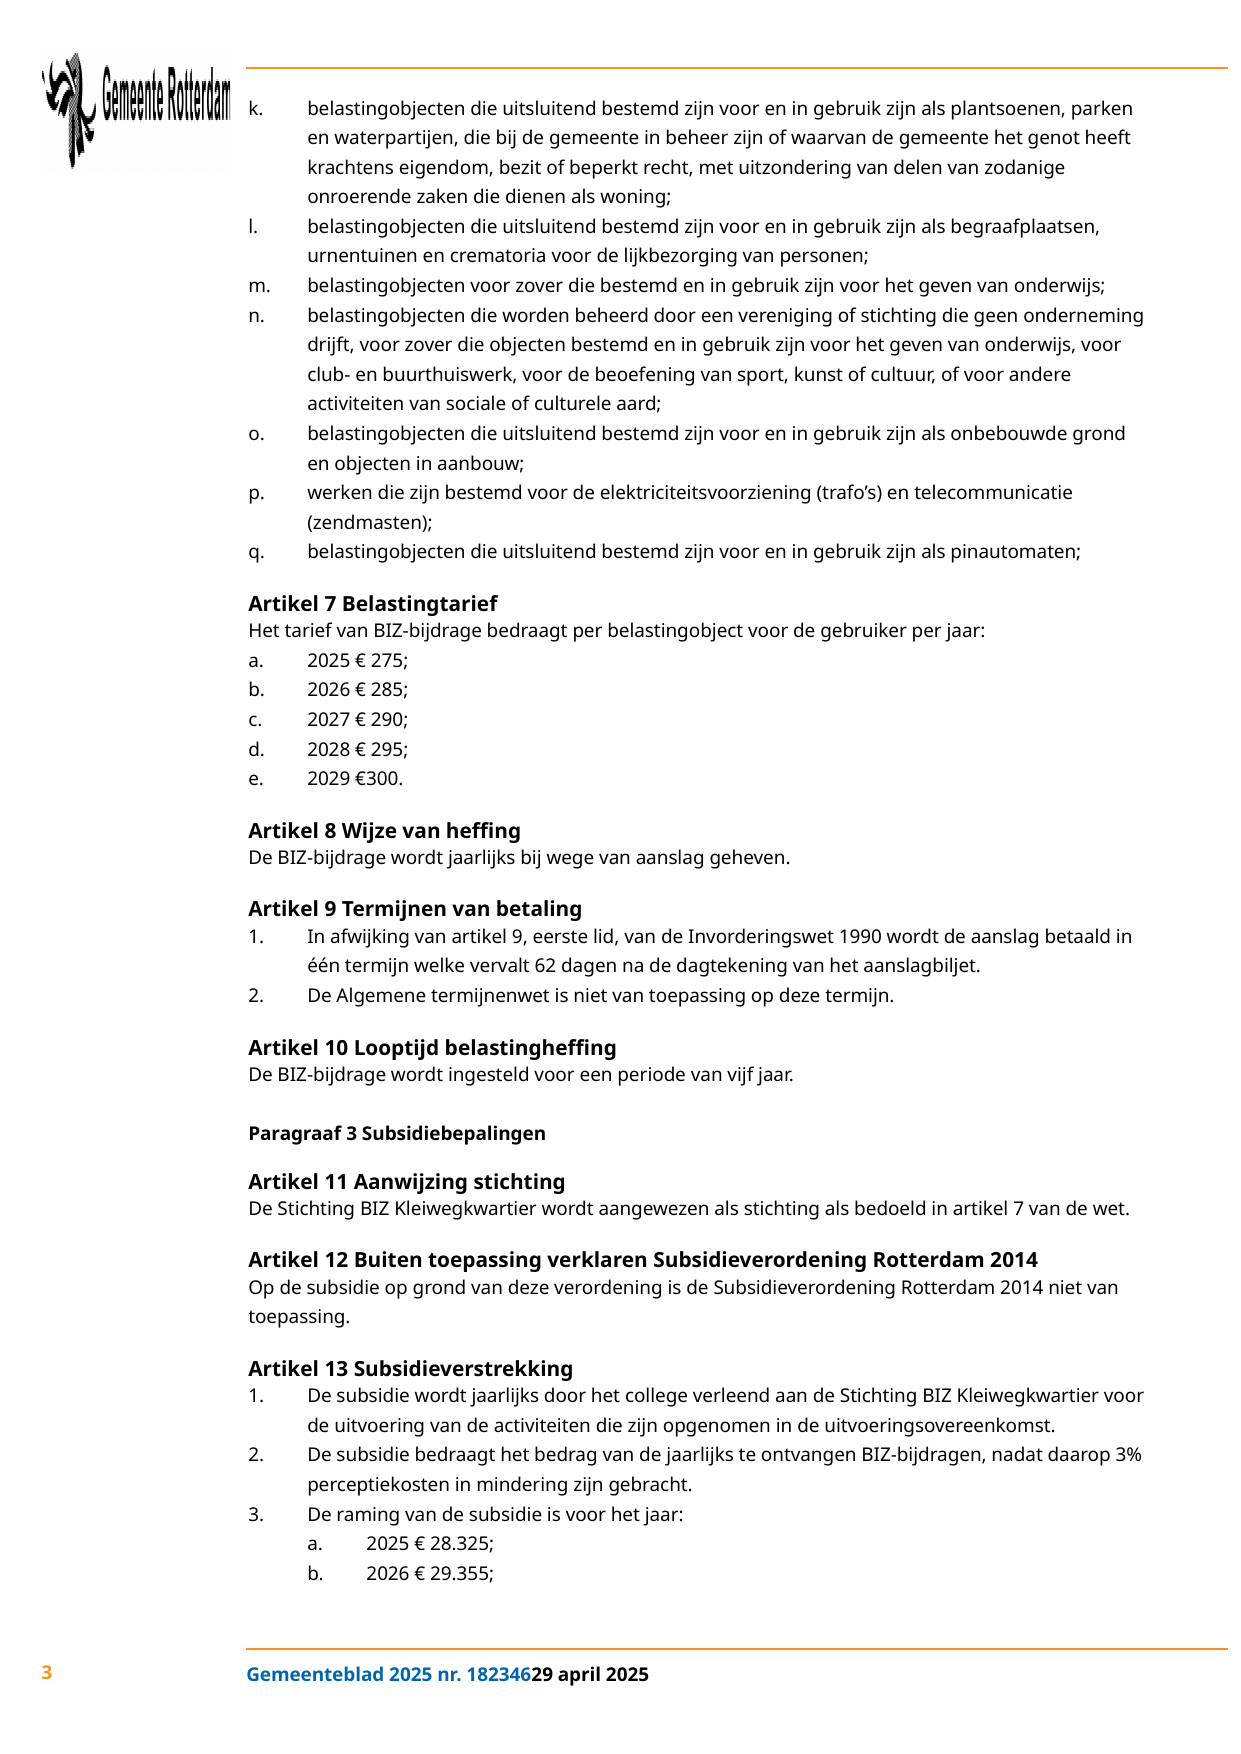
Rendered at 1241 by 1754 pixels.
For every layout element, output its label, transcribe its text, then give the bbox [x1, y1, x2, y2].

text Artikel 8 Wijze van heffing [248, 816, 1152, 844]
text Artikel 9 Termijnen van betaling [248, 894, 1152, 923]
list 2029 €300. [248, 765, 1152, 791]
list belastingobjecten die uitsluitend bestemd zijn voor en in gebruik zijn als onbebouwde grond en objecten in aanbouw; [248, 420, 1152, 476]
list In afwijking van artikel 9, eerste lid, van de Invorderingswet 1990 wordt de aanslag betaald in één termijn welke vervalt 62 dagen na de dagtekening van het aanslagbiljet. [248, 923, 1152, 978]
text Artikel 7 Belastingtarief [248, 589, 1152, 617]
list De Algemene termijnenwet is niet van toepassing op deze termijn. [248, 982, 1152, 1008]
text Paragraaf 3 Subsidiebepalingen [248, 1120, 1152, 1146]
picture [41, 47, 231, 172]
text Het tarief van BIZ-bijdrage bedraagt per belastingobject voor de gebruiker per jaar: [248, 617, 1152, 643]
list 2025 € 28.325; [307, 1530, 1152, 1556]
list De raming van de subsidie is voor het jaar: [248, 1501, 1152, 1527]
text Artikel 10 Looptijd belastingheffing [248, 1033, 1152, 1061]
text De BIZ-bijdrage wordt ingesteld voor een periode van vijf jaar. [248, 1061, 1152, 1087]
text Artikel 12 Buiten toepassing verklaren Subsidieverordening Rotterdam 2014 [248, 1246, 1152, 1274]
list 2026 € 29.355; [307, 1560, 1152, 1586]
list 2027 € 290; [248, 706, 1152, 732]
list belastingobjecten die uitsluitend bestemd zijn voor en in gebruik zijn als plantsoenen, parken en waterpartijen, die bij de gemeente in beheer zijn of waarvan de gemeente het genot heeft krachtens eigendom, bezit of beperkt recht, met uitzondering van delen van zodanige onroerende zaken die dienen als woning; [248, 95, 1152, 209]
list belastingobjecten die uitsluitend bestemd zijn voor en in gebruik zijn als begraafplaatsen, urnentuinen en crematoria voor de lijkbezorging van personen; [248, 213, 1152, 268]
text De Stichting BIZ Kleiwegkwartier wordt aangewezen als stichting als bedoeld in artikel 7 van de wet. [248, 1195, 1152, 1221]
list werken die zijn bestemd voor de elektriciteitsvoorziening (trafo’s) en telecommunicatie (zendmasten); [248, 479, 1152, 535]
text Op de subsidie op grond van deze verordening is de Subsidieverordening Rotterdam 2014 niet van toepassing. [248, 1274, 1152, 1329]
list belastingobjecten die worden beheerd door een vereniging of stichting die geen onderneming drijft, voor zover die objecten bestemd en in gebruik zijn voor het geven van onderwijs, voor club- en buurthuiswerk, voor de beoefening van sport, kunst of cultuur, of voor andere activiteiten van sociale of culturele aard; [248, 302, 1152, 416]
text Artikel 11 Aanwijzing stichting [248, 1167, 1152, 1195]
list 2026 € 285; [248, 677, 1152, 702]
list belastingobjecten die uitsluitend bestemd zijn voor en in gebruik zijn als pinautomaten; [248, 538, 1152, 564]
list De subsidie bedraagt het bedrag van de jaarlijks te ontvangen BIZ-bijdragen, nadat daarop 3% perceptiekosten in mindering zijn gebracht. [248, 1442, 1152, 1497]
list belastingobjecten voor zover die bestemd en in gebruik zijn voor het geven van onderwijs; [248, 272, 1152, 298]
list 2025 € 275; [248, 647, 1152, 673]
list 2028 € 295; [248, 736, 1152, 761]
text De BIZ-bijdrage wordt jaarlijks bij wege van aanslag geheven. [248, 844, 1152, 870]
list De subsidie wordt jaarlijks door het college verleend aan de Stichting BIZ Kleiwegkwartier voor de uitvoering van de activiteiten die zijn opgenomen in de uitvoeringsovereenkomst. [248, 1382, 1152, 1438]
text Artikel 13 Subsidieverstrekking [248, 1354, 1152, 1382]
